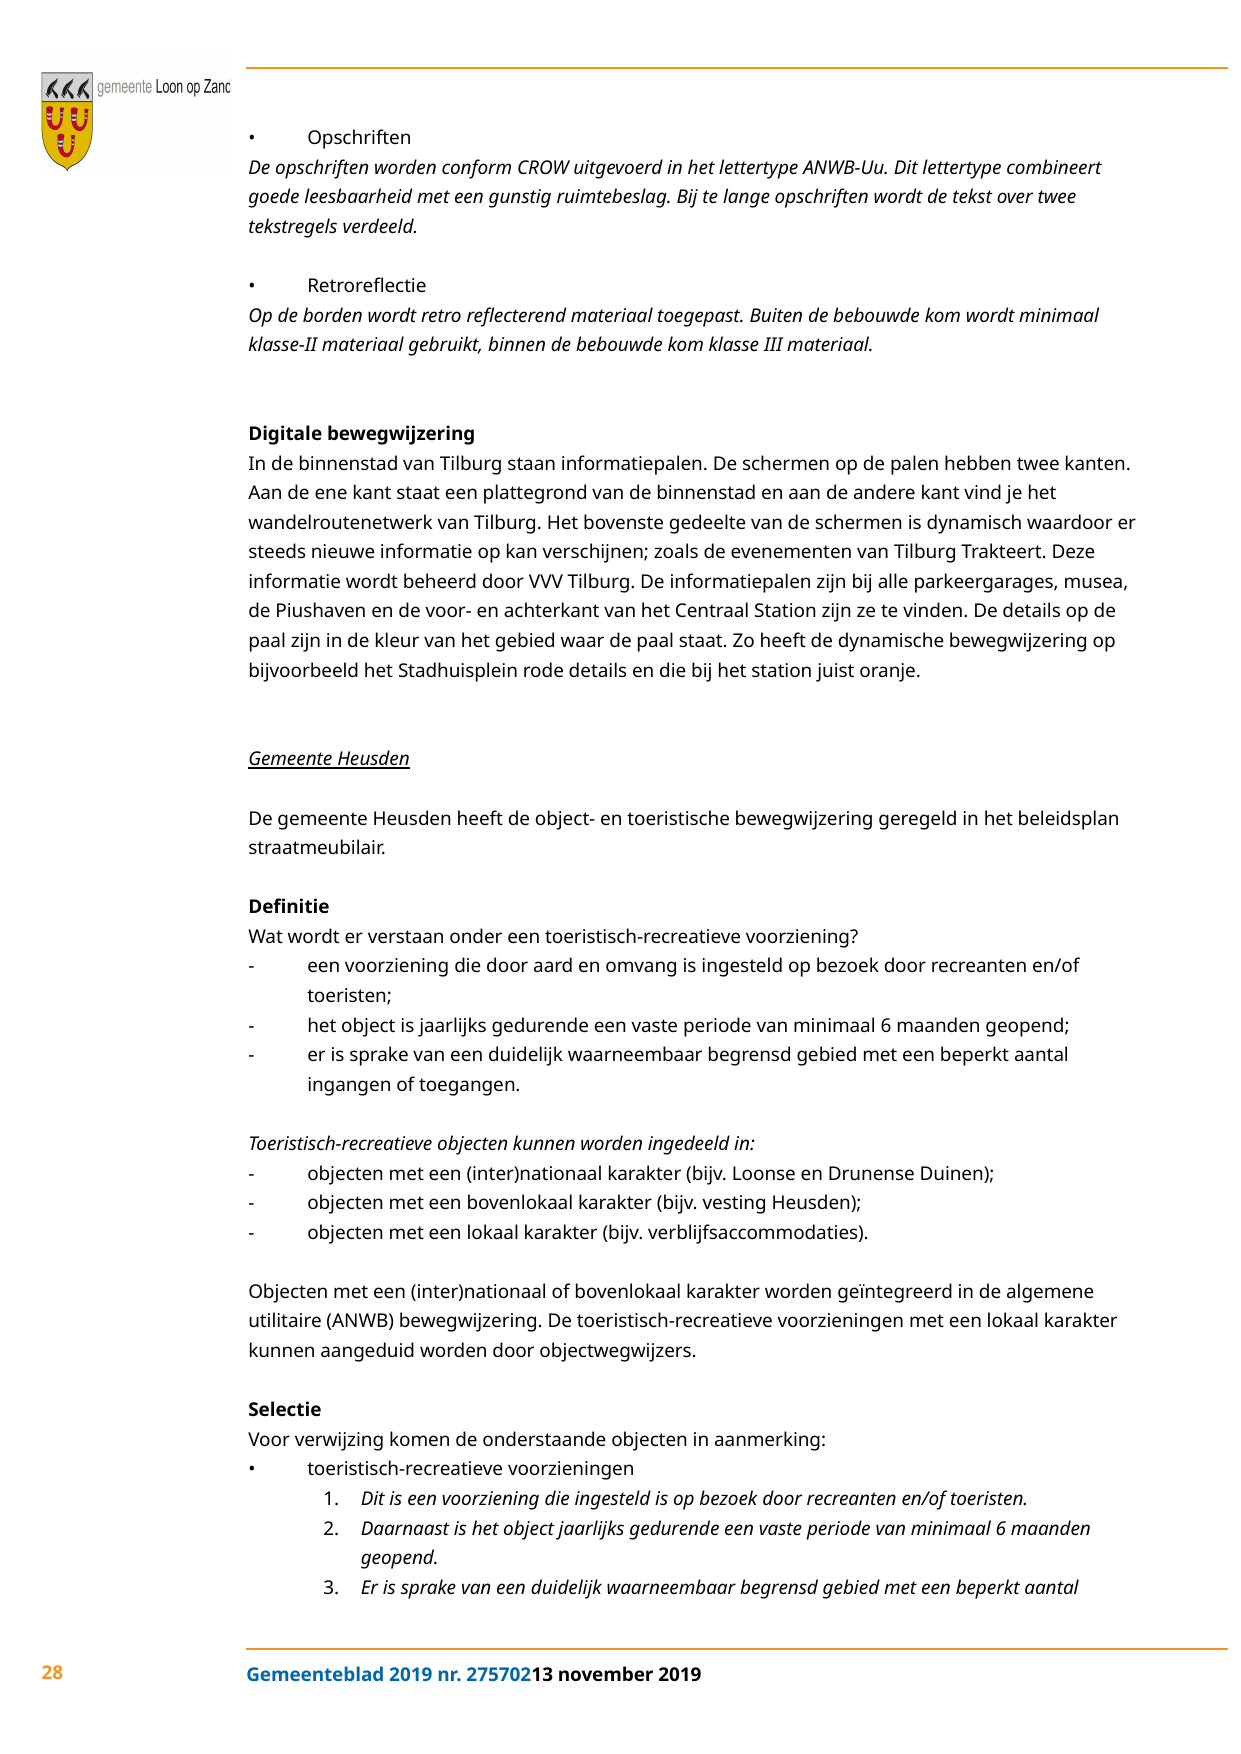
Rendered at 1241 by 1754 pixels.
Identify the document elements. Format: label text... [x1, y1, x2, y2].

list een voorziening die door aard en omvang is ingesteld op bezoek door recreanten en/of toeristen; [248, 953, 1152, 1008]
list Dit is een voorziening die ingesteld is op bezoek door recreanten en/of toeristen. [323, 1485, 1152, 1511]
list objecten met een lokaal karakter (bijv. verblijfsaccommodaties). [248, 1219, 1152, 1245]
text Objecten met een (inter)nationaal of bovenlokaal karakter worden geïntegreerd in de algemene utilitaire (ANWB) bewegwijzering. De toeristisch-recreatieve voorzieningen met een lokaal karakter kunnen aangeduid worden door objectwegwijzers. [248, 1278, 1152, 1363]
text Toeristisch-recreatieve objecten kunnen worden ingedeeld in: [248, 1130, 1152, 1156]
list Opschriften [248, 124, 1152, 150]
list Er is sprake van een duidelijk waarneembaar begrensd gebied met een beperkt aantal [323, 1574, 1152, 1600]
text De opschriften worden conform CROW uitgevoerd in het lettertype ANWB-Uu. Dit lettertype combineert goede leesbaarheid met een gunstig ruimtebeslag. Bij te lange opschriften wordt de tekst over twee tekstregels verdeeld. [248, 154, 1152, 239]
text Definitie [248, 893, 1152, 919]
list het object is jaarlijks gedurende een vaste periode van minimaal 6 maanden geopend; [248, 1012, 1152, 1038]
text Op de borden wordt retro reflecterend materiaal toegepast. Buiten de bebouwde kom wordt minimaal klasse-II materiaal gebruikt, binnen de bebouwde kom klasse III materiaal. [248, 302, 1152, 357]
list Retroreflectie [248, 272, 1152, 298]
text Gemeente Heusden [248, 746, 1152, 771]
text Selectie [248, 1396, 1152, 1422]
list er is sprake van een duidelijk waarneembaar begrensd gebied met een beperkt aantal ingangen of toegangen. [248, 1041, 1152, 1097]
text Digitale bewegwijzering [248, 420, 1152, 446]
list objecten met een (inter)nationaal karakter (bijv. Loonse en Drunense Duinen); [248, 1160, 1152, 1186]
picture [41, 47, 231, 172]
list Daarnaast is het object jaarlijks gedurende een vaste periode van minimaal 6 maanden geopend. [323, 1515, 1152, 1570]
text Wat wordt er verstaan onder een toeristisch-recreatieve voorziening? [248, 923, 1152, 949]
text De gemeente Heusden heeft de object- en toeristische bewegwijzering geregeld in het beleidsplan straatmeubilair. [248, 805, 1152, 860]
text Voor verwijzing komen de onderstaande objecten in aanmerking: [248, 1426, 1152, 1452]
text In de binnenstad van Tilburg staan informatiepalen. De schermen op de palen hebben twee kanten. Aan de ene kant staat een plattegrond van de binnenstad en aan de andere kant vind je het wandelroutenetwerk van Tilburg. Het bovenste gedeelte van de schermen is dynamisch waardoor er steeds nieuwe informatie op kan verschijnen; zoals de evenementen van Tilburg Trakteert. Deze informatie wordt beheerd door VVV Tilburg. De informatiepalen zijn bij alle parkeergarages, musea, de Piushaven en de voor- en achterkant van het Centraal Station zijn ze te vinden. De details op de paal zijn in de kleur van het gebied waar de paal staat. Zo heeft de dynamische bewegwijzering op bijvoorbeeld het Stadhuisplein rode details en die bij het station juist oranje. [248, 450, 1152, 683]
list objecten met een bovenlokaal karakter (bijv. vesting Heusden); [248, 1189, 1152, 1215]
list toeristisch-recreatieve voorzieningen [248, 1456, 1152, 1481]
